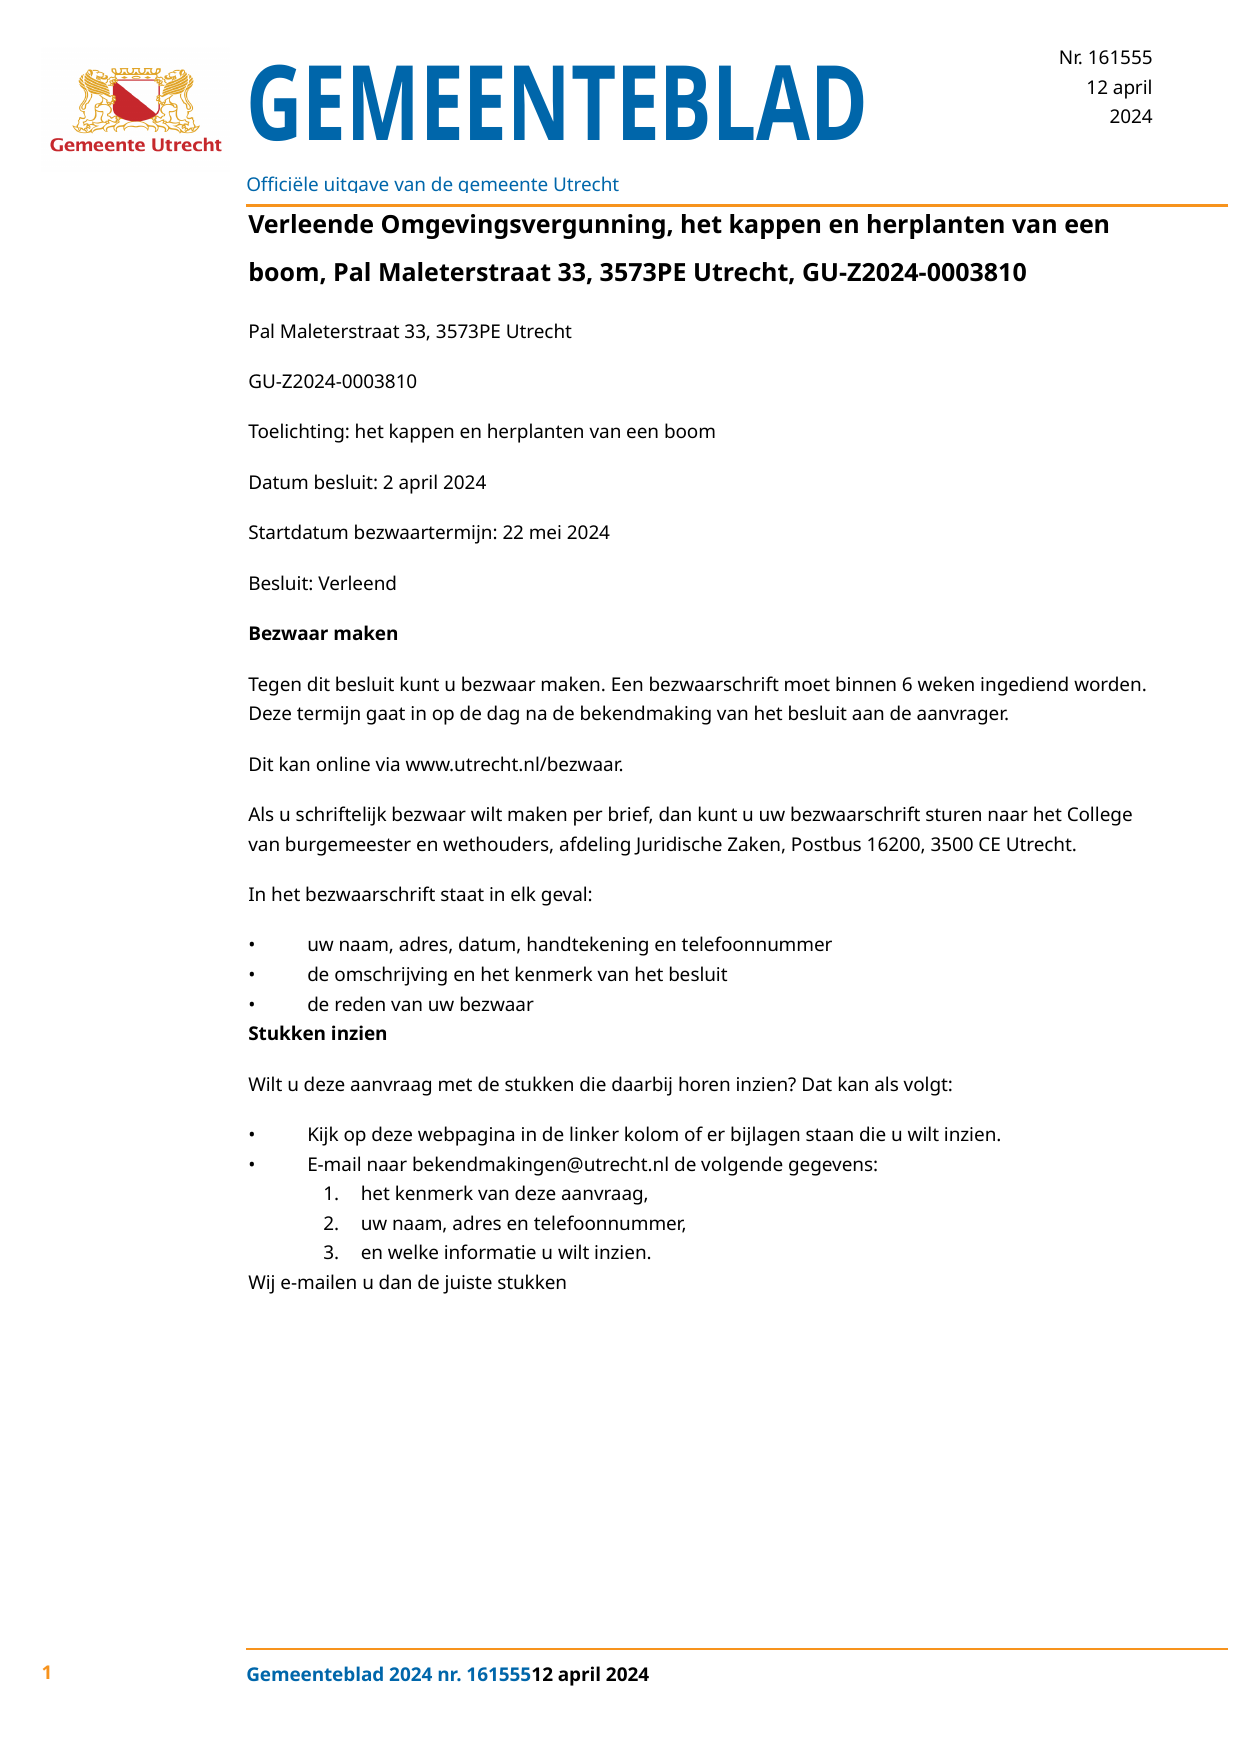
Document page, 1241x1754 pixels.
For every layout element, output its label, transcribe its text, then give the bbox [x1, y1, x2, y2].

text Tegen dit besluit kunt u bezwaar maken. Een bezwaarschrift moet binnen 6 weken ingediend worden. Deze termijn gaat in op de dag na de bekendmaking van het besluit aan de aanvrager. [248, 671, 1152, 726]
text Wij e-mailen u dan de juiste stukken [248, 1269, 1152, 1295]
text Pal Maleterstraat 33, 3573PE Utrecht [248, 318, 1152, 344]
text GU-Z2024-0003810 [248, 368, 1152, 394]
text Verleende Omgevingsvergunning, het kappen en herplanten van een boom, Pal Maleterstraat 33, 3573PE Utrecht, GU-Z2024-0003810 [248, 207, 1152, 288]
picture [41, 47, 231, 172]
text Dit kan online via www.utrecht.nl/bezwaar. [248, 751, 1152, 777]
text Toelichting: het kappen en herplanten van een boom [248, 419, 1152, 444]
text Wilt u deze aanvraag met de stukken die daarbij horen inzien? Dat kan als volgt: [248, 1071, 1152, 1097]
list uw naam, adres, datum, handtekening en telefoonnummer [248, 932, 1152, 957]
text Bezwaar maken [248, 620, 1152, 646]
text Stukken inzien [248, 1020, 1152, 1046]
text In het bezwaarschrift staat in elk geval: [248, 881, 1152, 907]
text Startdatum bezwaartermijn: 22 mei 2024 [248, 519, 1152, 545]
text Datum besluit: 2 april 2024 [248, 469, 1152, 495]
list de omschrijving en het kenmerk van het besluit [248, 961, 1152, 987]
list het kenmerk van deze aanvraag, [323, 1180, 1152, 1206]
list uw naam, adres en telefoonnummer, [323, 1210, 1152, 1236]
text Als u schriftelijk bezwaar wilt maken per brief, dan kunt u uw bezwaarschrift sturen naar het College van burgemeester en wethouders, afdeling Juridische Zaken, Postbus 16200, 3500 CE Utrecht. [248, 801, 1152, 857]
text Besluit: Verleend [248, 570, 1152, 596]
list Kijk op deze webpagina in de linker kolom of er bijlagen staan die u wilt inzien. [248, 1121, 1152, 1147]
list E-mail naar bekendmakingen@utrecht.nl de volgende gegevens: [248, 1151, 1152, 1177]
list en welke informatie u wilt inzien. [323, 1239, 1152, 1265]
list de reden van uw bezwaar [248, 991, 1152, 1017]
